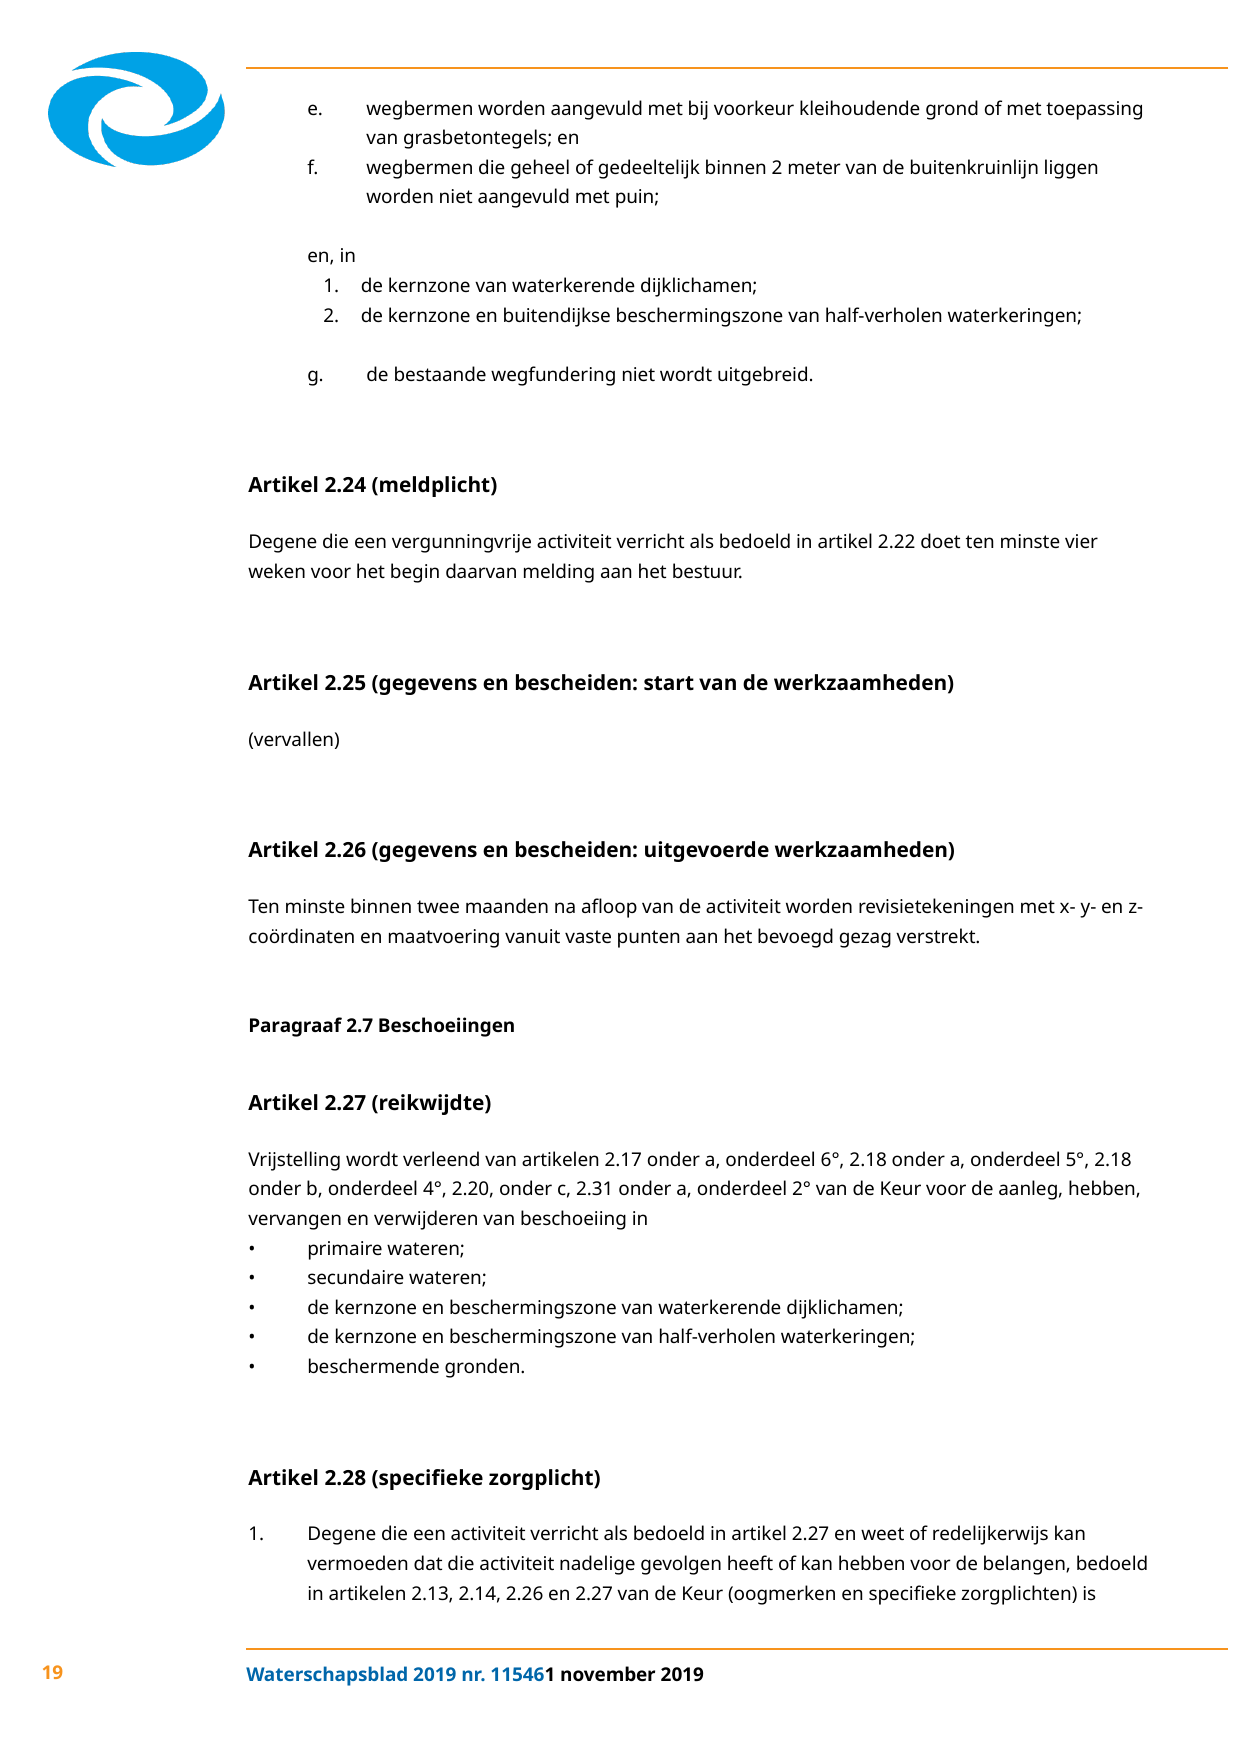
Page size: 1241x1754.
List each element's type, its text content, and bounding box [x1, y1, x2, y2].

text Artikel 2.25 (gegevens en bescheiden: start van de werkzaamheden) [248, 668, 1152, 696]
picture [41, 47, 231, 172]
text Vrijstelling wordt verleend van artikelen 2.17 onder a, onderdeel 6°, 2.18 onder a, onderdeel 5°, 2.18 onder b, onderdeel 4°, 2.20, onder c, 2.31 onder a, onderdeel 2° van de Keur voor de aanleg, hebben, vervangen en verwijderen van beschoeiing in [248, 1146, 1152, 1231]
list wegbermen die geheel of gedeeltelijk binnen 2 meter van de buitenkruinlijn liggen worden niet aangevuld met puin; [307, 154, 1152, 209]
text Ten minste binnen twee maanden na afloop van de activiteit worden revisietekeningen met x- y- en z-coördinaten en maatvoering vanuit vaste punten aan het bevoegd gezag verstrekt. [248, 893, 1152, 949]
list en, in [248, 243, 1152, 268]
list wegbermen worden aangevuld met bij voorkeur kleihoudende grond of met toepassing van grasbetontegels; en [307, 95, 1152, 150]
list secundaire wateren; [248, 1264, 1152, 1290]
list Degene die een activiteit verricht als bedoeld in artikel 2.27 en weet of redelijkerwijs kan vermoeden dat die activiteit nadelige gevolgen heeft of kan hebben voor de belangen, bedoeld in artikelen 2.13, 2.14, 2.26 en 2.27 van de Keur (oogmerken en specifieke zorgplichten) is [248, 1521, 1152, 1606]
list primaire wateren; [248, 1235, 1152, 1260]
text Paragraaf 2.7 Beschoeiingen [248, 1012, 1152, 1037]
list de kernzone en beschermingszone van half-verholen waterkeringen; [248, 1323, 1152, 1349]
list de kernzone van waterkerende dijklichamen; [323, 272, 1152, 298]
list beschermende gronden. [248, 1353, 1152, 1379]
text Artikel 2.27 (reikwijdte) [248, 1088, 1152, 1116]
list de bestaande wegfundering niet wordt uitgebreid. [307, 361, 1152, 387]
text (vervallen) [248, 726, 1152, 752]
list de kernzone en beschermingszone van waterkerende dijklichamen; [248, 1294, 1152, 1319]
text Degene die een vergunningvrije activiteit verricht als bedoeld in artikel 2.22 doet ten minste vier weken voor het begin daarvan melding aan het bestuur. [248, 529, 1152, 584]
text Artikel 2.28 (specifieke zorgplicht) [248, 1463, 1152, 1491]
text Artikel 2.24 (meldplicht) [248, 471, 1152, 499]
list de kernzone en buitendijkse beschermingszone van half-verholen waterkeringen; [323, 302, 1152, 328]
text Artikel 2.26 (gegevens en bescheiden: uitgevoerde werkzaamheden) [248, 835, 1152, 864]
